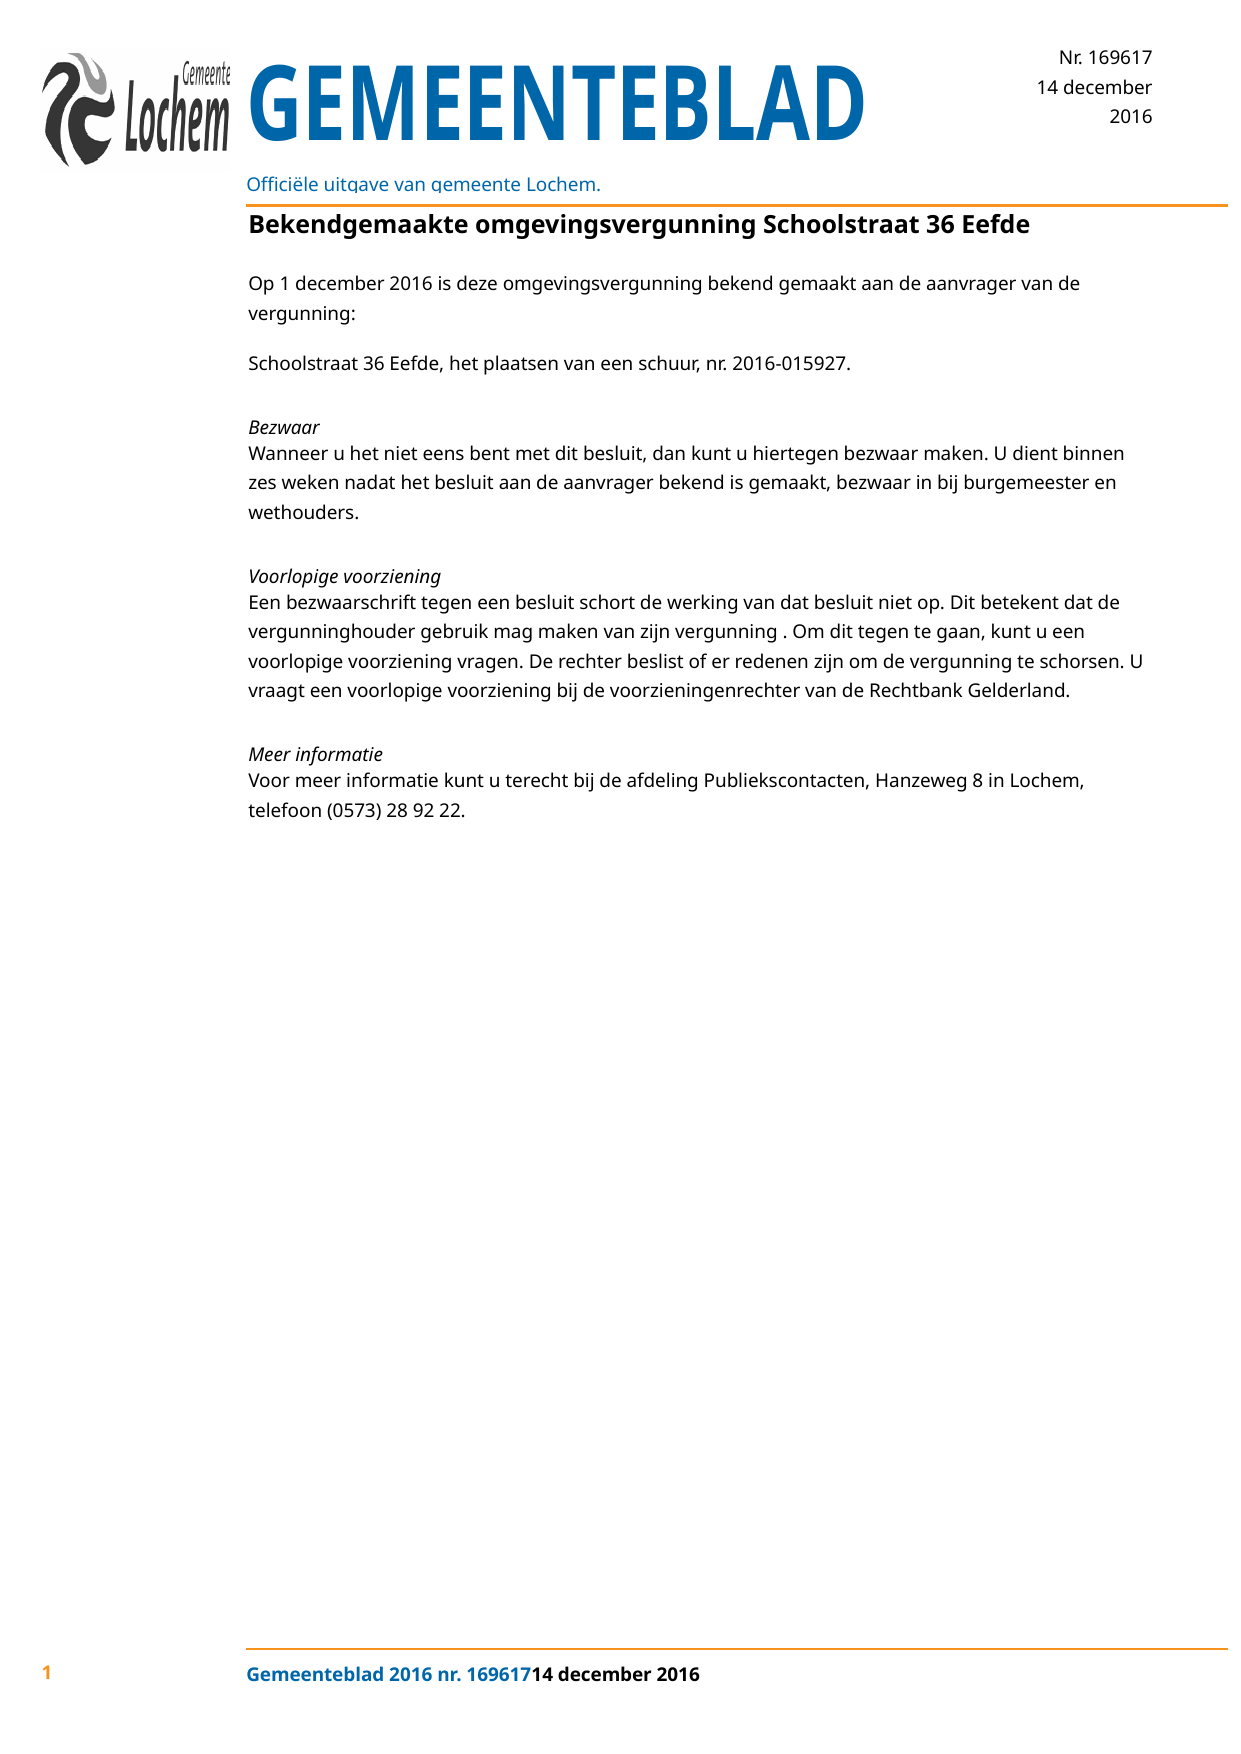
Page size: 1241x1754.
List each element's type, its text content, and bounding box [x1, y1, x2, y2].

text Een bezwaarschrift tegen een besluit schort de werking van dat besluit niet op. Dit betekent dat de vergunninghouder gebruik mag maken van zijn vergunning . Om dit tegen te gaan, kunt u een voorlopige voorziening vragen. De rechter beslist of er redenen zijn om de vergunning te schorsen. U vraagt een voorlopige voorziening bij de voorzieningenrechter van de Rechtbank Gelderland. [248, 589, 1152, 703]
text Voorlopige voorziening [248, 563, 1152, 589]
text Bekendgemaakte omgevingsvergunning Schoolstraat 36 Eefde [248, 207, 1152, 241]
text Voor meer informatie kunt u terecht bij de afdeling Publiekscontacten, Hanzeweg 8 in Lochem, telefoon (0573) 28 92 22. [248, 767, 1152, 823]
text Meer informatie [248, 742, 1152, 767]
text Wanneer u het niet eens bent met dit besluit, dan kunt u hiertegen bezwaar maken. U dient binnen zes weken nadat het besluit aan de aanvrager bekend is gemaakt, bezwaar in bij burgemeester en wethouders. [248, 440, 1152, 525]
picture [41, 47, 231, 172]
text Bezwaar [248, 414, 1152, 440]
text Schoolstraat 36 Eefde, het plaatsen van een schuur, nr. 2016-015927. [248, 350, 1152, 376]
text Op 1 december 2016 is deze omgevingsvergunning bekend gemaakt aan de aanvrager van de vergunning: [248, 270, 1152, 326]
